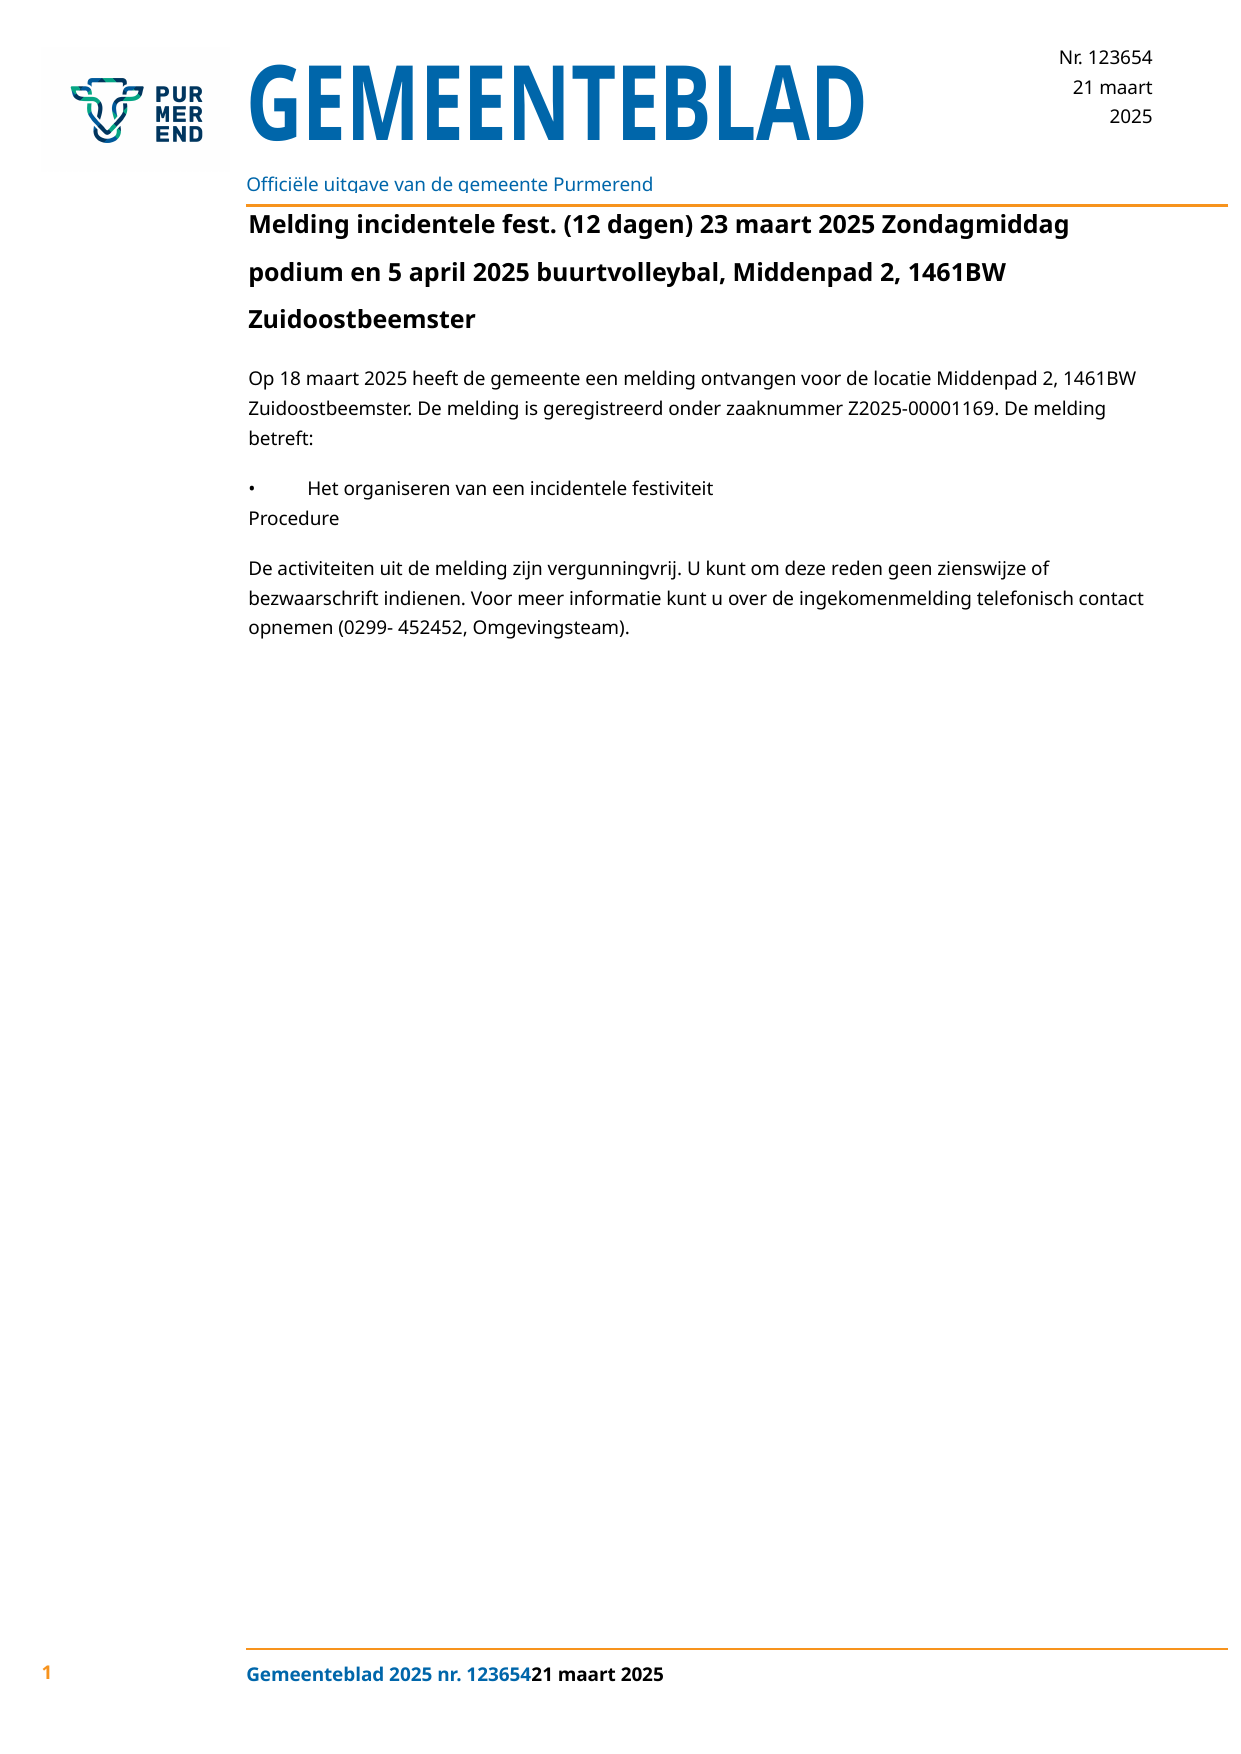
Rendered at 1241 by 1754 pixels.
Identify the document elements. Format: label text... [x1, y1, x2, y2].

picture [41, 47, 231, 172]
list Het organiseren van een incidentele festiviteit [248, 475, 1152, 501]
text De activiteiten uit de melding zijn vergunningvrij. U kunt om deze reden geen zienswijze of bezwaarschrift indienen. Voor meer informatie kunt u over de ingekomenmelding telefonisch contact opnemen (0299- 452452, Omgevingsteam). [248, 555, 1152, 640]
text Procedure [248, 505, 1152, 530]
text Melding incidentele fest. (12 dagen) 23 maart 2025 Zondagmiddag podium en 5 april 2025 buurtvolleybal, Middenpad 2, 1461BW Zuidoostbeemster [248, 207, 1152, 336]
text Op 18 maart 2025 heeft de gemeente een melding ontvangen voor de locatie Middenpad 2, 1461BW Zuidoostbeemster. De melding is geregistreerd onder zaaknummer Z2025-00001169. De melding betreft: [248, 366, 1152, 450]
